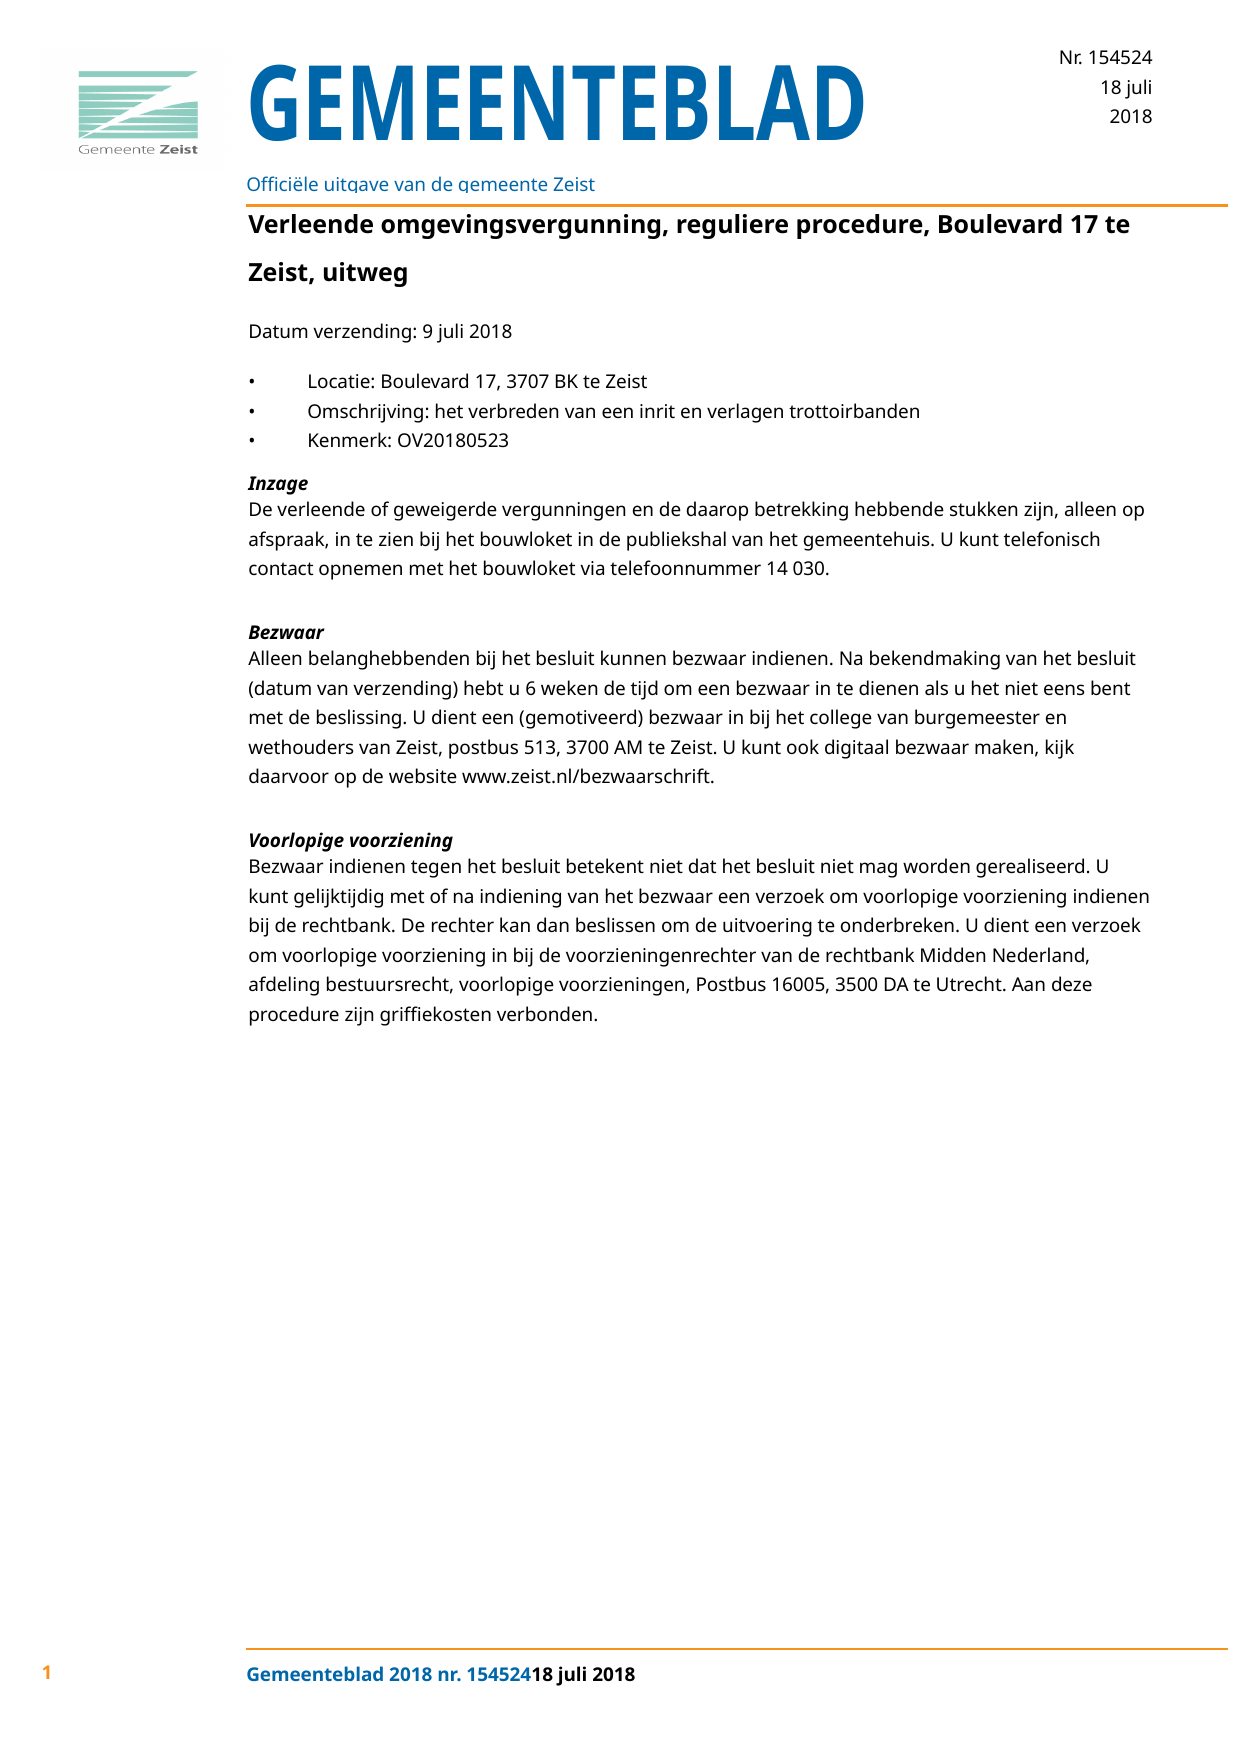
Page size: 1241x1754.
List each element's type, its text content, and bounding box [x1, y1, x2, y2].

text Datum verzending: 9 juli 2018 [248, 318, 1152, 344]
text Inzage [248, 471, 1152, 496]
list Locatie: Boulevard 17, 3707 BK te Zeist [248, 368, 1152, 394]
text Bezwaar indienen tegen het besluit betekent niet dat het besluit niet mag worden gerealiseerd. U kunt gelijktijdig met of na indiening van het bezwaar een verzoek om voorlopige voorziening indienen bij de rechtbank. De rechter kan dan beslissen om de uitvoering te onderbreken. U dient een verzoek om voorlopige voorziening in bij de voorzieningenrechter van de rechtbank Midden Nederland, afdeling bestuursrecht, voorlopige voorzieningen, Postbus 16005, 3500 DA te Utrecht. Aan deze procedure zijn griffiekosten verbonden. [248, 853, 1152, 1027]
picture [41, 47, 231, 172]
text Voorlopige voorziening [248, 827, 1152, 853]
list Kenmerk: OV20180523 [248, 427, 1152, 453]
text Bezwaar [248, 619, 1152, 645]
text Verleende omgevingsvergunning, reguliere procedure, Boulevard 17 te Zeist, uitweg [248, 207, 1152, 288]
text De verleende of geweigerde vergunningen en de daarop betrekking hebbende stukken zijn, alleen op afspraak, in te zien bij het bouwloket in de publiekshal van het gemeentehuis. U kunt telefonisch contact opnemen met het bouwloket via telefoonnummer 14 030. [248, 496, 1152, 581]
list Omschrijving: het verbreden van een inrit en verlagen trottoirbanden [248, 398, 1152, 424]
text Alleen belanghebbenden bij het besluit kunnen bezwaar indienen. Na bekendmaking van het besluit (datum van verzending) hebt u 6 weken de tijd om een bezwaar in te dienen als u het niet eens bent met de beslissing. U dient een (gemotiveerd) bezwaar in bij het college van burgemeester en wethouders van Zeist, postbus 513, 3700 AM te Zeist. U kunt ook digitaal bezwaar maken, kijk daarvoor op de website www.zeist.nl/bezwaarschrift. [248, 645, 1152, 789]
